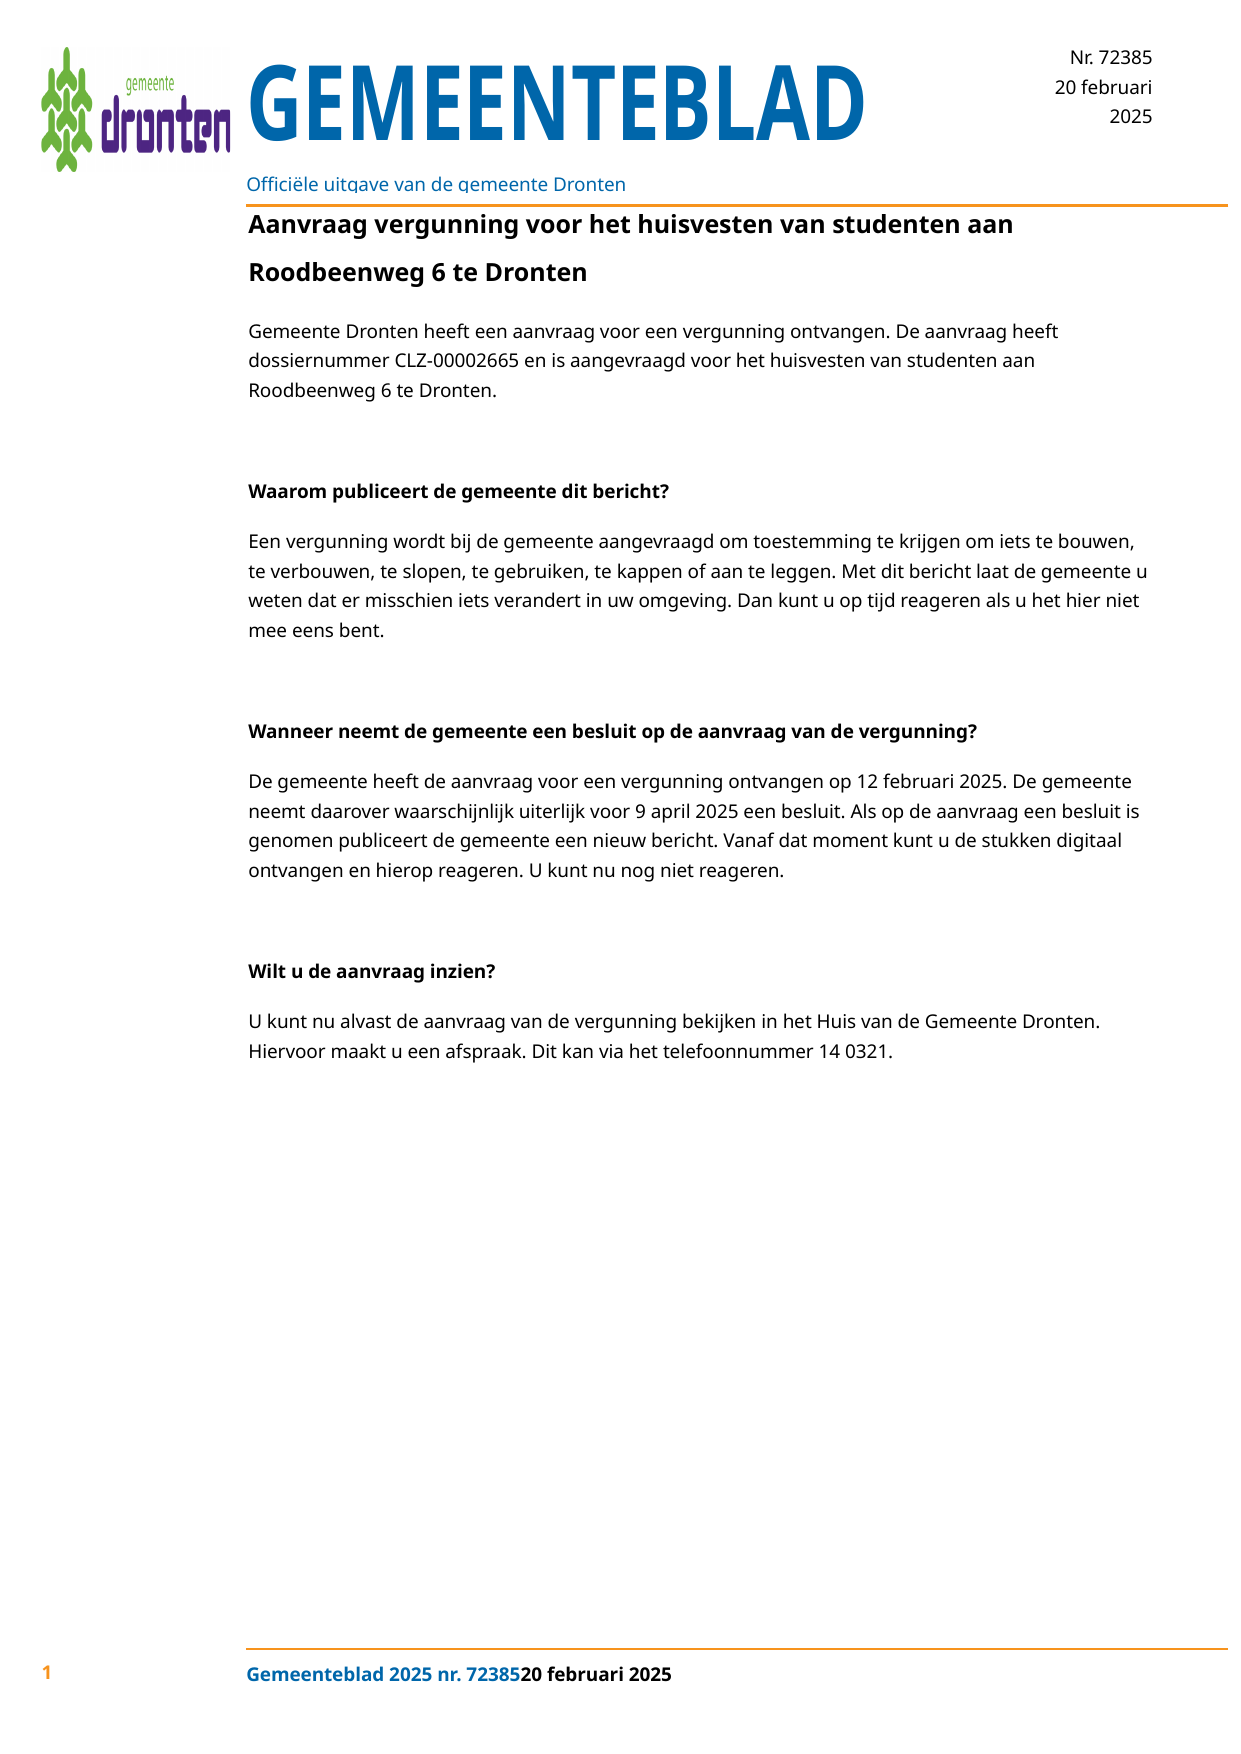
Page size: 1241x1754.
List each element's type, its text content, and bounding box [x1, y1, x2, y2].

text Een vergunning wordt bij de gemeente aangevraagd om toestemming te krijgen om iets te bouwen, te verbouwen, te slopen, te gebruiken, te kappen of aan te leggen. Met dit bericht laat de gemeente u weten dat er misschien iets verandert in uw omgeving. Dan kunt u op tijd reageren als u het hier niet mee eens bent. [248, 528, 1152, 643]
text De gemeente heeft de aanvraag voor een vergunning ontvangen op 12 februari 2025. De gemeente neemt daarover waarschijnlijk uiterlijk voor 9 april 2025 een besluit. Als op de aanvraag een besluit is genomen publiceert de gemeente een nieuw bericht. Vanaf dat moment kunt u de stukken digitaal ontvangen en hierop reageren. U kunt nu nog niet reageren. [248, 768, 1152, 883]
text Gemeente Dronten heeft een aanvraag voor een vergunning ontvangen. De aanvraag heeft dossiernummer CLZ-00002665 en is aangevraagd voor het huisvesten van studenten aan Roodbeenweg 6 te Dronten. [248, 318, 1152, 403]
text Wilt u de aanvraag inzien? [248, 958, 1152, 984]
text Waarom publiceert de gemeente dit bericht? [248, 478, 1152, 504]
text Aanvraag vergunning voor het huisvesten van studenten aan Roodbeenweg 6 te Dronten [248, 207, 1152, 288]
picture [41, 47, 231, 172]
text Wanneer neemt de gemeente een besluit op de aanvraag van de vergunning? [248, 718, 1152, 744]
text U kunt nu alvast de aanvraag van de vergunning bekijken in het Huis van de Gemeente Dronten. Hiervoor maakt u een afspraak. Dit kan via het telefoonnummer 14 0321. [248, 1008, 1152, 1064]
